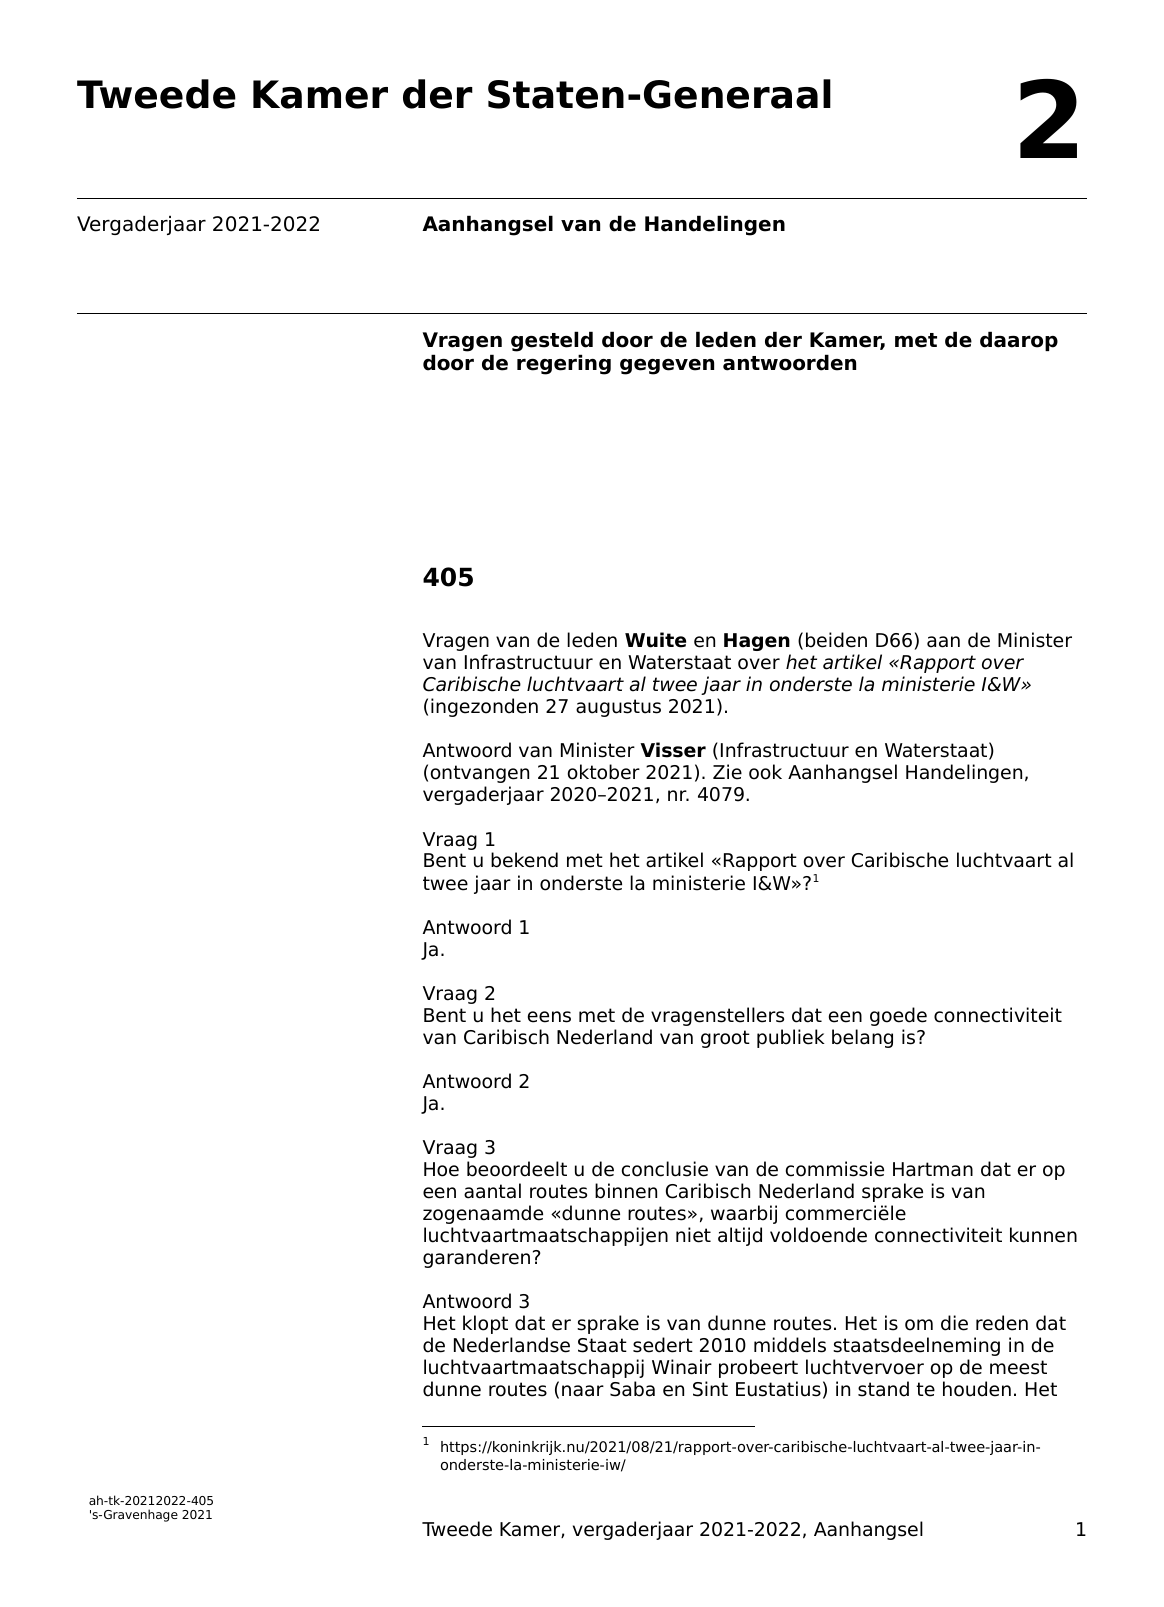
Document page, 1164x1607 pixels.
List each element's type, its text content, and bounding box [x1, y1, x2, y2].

text Het klopt dat er sprake is van dunne routes. Het is om die reden dat de Nederlandse Staat sedert 2010 middels staatsdeelneming in de luchtvaartmaatschappij Winair probeert luchtvervoer op de meest dunne routes (naar Saba en Sint Eustatius) in stand te houden. Het [422, 1313, 1087, 1401]
text Bent u bekend met het artikel «Rapport over Caribische luchtvaart al twee jaar in onderste la ministerie I&W»? [422, 850, 1087, 894]
table_cell [77, 314, 422, 375]
table_cell Vergaderjaar 2021-2022 [77, 199, 422, 313]
text Antwoord 3 [422, 1291, 1087, 1313]
text Vraag 1 [422, 828, 1087, 850]
table_cell Aanhangsel van de Handelingen [422, 199, 1087, 313]
table_header Tweede Kamer der Staten-Generaal [77, 59, 886, 198]
text 's-Gravenhage 2021 [88, 1508, 323, 1522]
table_cell Vragen gesteld door de leden der Kamer, met de daarop door de regering gegeven antwoorden [422, 314, 1087, 375]
text Vraag 2 [422, 983, 1087, 1005]
text Vragen van de leden Wuite en Hagen (beiden D66) aan de Minister van Infrastructuur en Waterstaat over het artikel «Rapport over Caribische luchtvaart al twee jaar in onderste la ministerie I&W» (ingezonden 27 augustus 2021). [422, 630, 1087, 718]
text Ja. [422, 1093, 1087, 1115]
text Vraag 3 [422, 1137, 1087, 1159]
text Hoe beoordeelt u de conclusie van de commissie Hartman dat er op een aantal routes binnen Caribisch Nederland sprake is van zogenaamde «dunne routes», waarbij commerciële luchtvaartmaatschappijen niet altijd voldoende connectiviteit kunnen garanderen? [422, 1159, 1087, 1269]
text https://koninkrijk.nu/2021/08/21/rapport-over-caribische-luchtvaart-al-twee-jaar-in-onderste-la-ministerie-iw/ [422, 1435, 1087, 1474]
text Antwoord 2 [422, 1071, 1087, 1093]
text Antwoord 1 [422, 917, 1087, 938]
text 405 [422, 563, 1087, 592]
text Antwoord van Minister Visser (Infrastructuur en Waterstaat) (ontvangen 21 oktober 2021). Zie ook Aanhangsel Handelingen, vergaderjaar 2020–2021, nr. 4079. [422, 740, 1087, 806]
table_header 2 [886, 59, 1087, 198]
text Bent u het eens met de vragenstellers dat een goede connectiviteit van Caribisch Nederland van groot publiek belang is? [422, 1005, 1087, 1049]
text ah-tk-20212022-405 [88, 1494, 323, 1508]
text Ja. [422, 938, 1087, 961]
